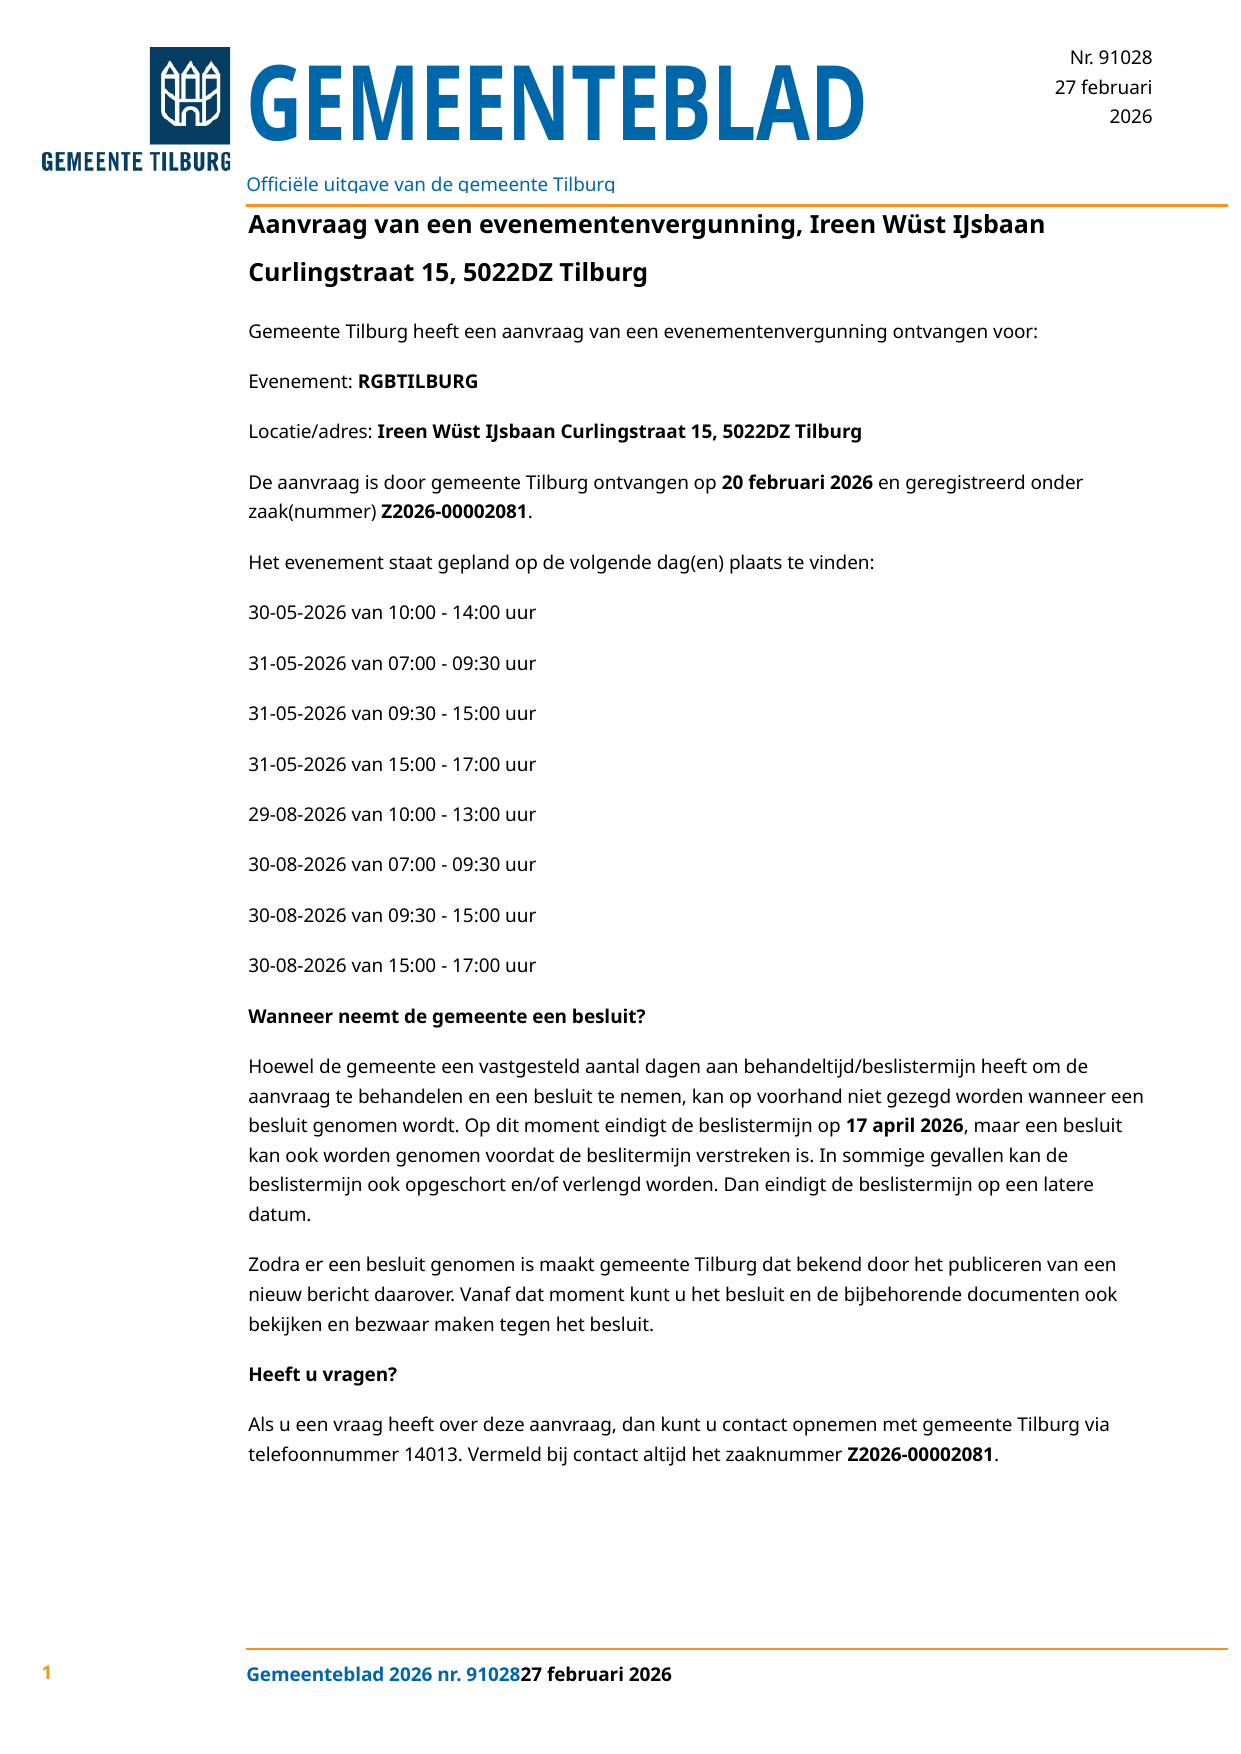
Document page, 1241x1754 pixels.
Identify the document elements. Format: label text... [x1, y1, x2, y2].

text Zodra er een besluit genomen is maakt gemeente Tilburg dat bekend door het publiceren van een nieuw bericht daarover. Vanaf dat moment kunt u het besluit en de bijbehorende documenten ook bekijken en bezwaar maken tegen het besluit. [248, 1252, 1152, 1337]
picture [41, 47, 231, 172]
text Als u een vraag heeft over deze aanvraag, dan kunt u contact opnemen met gemeente Tilburg via telefoonnummer 14013. Vermeld bij contact altijd het zaaknummer Z2026-00002081. [248, 1412, 1152, 1467]
text Hoewel de gemeente een vastgesteld aantal dagen aan behandeltijd/beslistermijn heeft om de aanvraag te behandelen en een besluit te nemen, kan op voorhand niet gezegd worden wanneer een besluit genomen wordt. Op dit moment eindigt de beslistermijn op 17 april 2026, maar een besluit kan ook worden genomen voordat de beslitermijn verstreken is. In sommige gevallen kan de beslistermijn ook opgeschort en/of verlengd worden. Dan eindigt de beslistermijn op een latere datum. [248, 1053, 1152, 1227]
text Locatie/adres: Ireen Wüst IJsbaan Curlingstraat 15, 5022DZ Tilburg [248, 419, 1152, 444]
text 30-05-2026 van 10:00 - 14:00 uur [248, 599, 1152, 625]
text Aanvraag van een evenementenvergunning, Ireen Wüst IJsbaan Curlingstraat 15, 5022DZ Tilburg [248, 207, 1152, 288]
text Wanneer neemt de gemeente een besluit? [248, 1003, 1152, 1029]
text Evenement: RGBTILBURG [248, 368, 1152, 394]
text 31-05-2026 van 07:00 - 09:30 uur [248, 650, 1152, 676]
text 30-08-2026 van 15:00 - 17:00 uur [248, 952, 1152, 978]
text 31-05-2026 van 09:30 - 15:00 uur [248, 700, 1152, 726]
text 31-05-2026 van 15:00 - 17:00 uur [248, 751, 1152, 777]
text 29-08-2026 van 10:00 - 13:00 uur [248, 801, 1152, 827]
text Gemeente Tilburg heeft een aanvraag van een evenementenvergunning ontvangen voor: [248, 318, 1152, 344]
text 30-08-2026 van 09:30 - 15:00 uur [248, 902, 1152, 928]
text De aanvraag is door gemeente Tilburg ontvangen op 20 februari 2026 en geregistreerd onder zaak(nummer) Z2026-00002081. [248, 469, 1152, 524]
text Heeft u vragen? [248, 1361, 1152, 1387]
text 30-08-2026 van 07:00 - 09:30 uur [248, 852, 1152, 877]
text Het evenement staat gepland op de volgende dag(en) plaats te vinden: [248, 549, 1152, 575]
